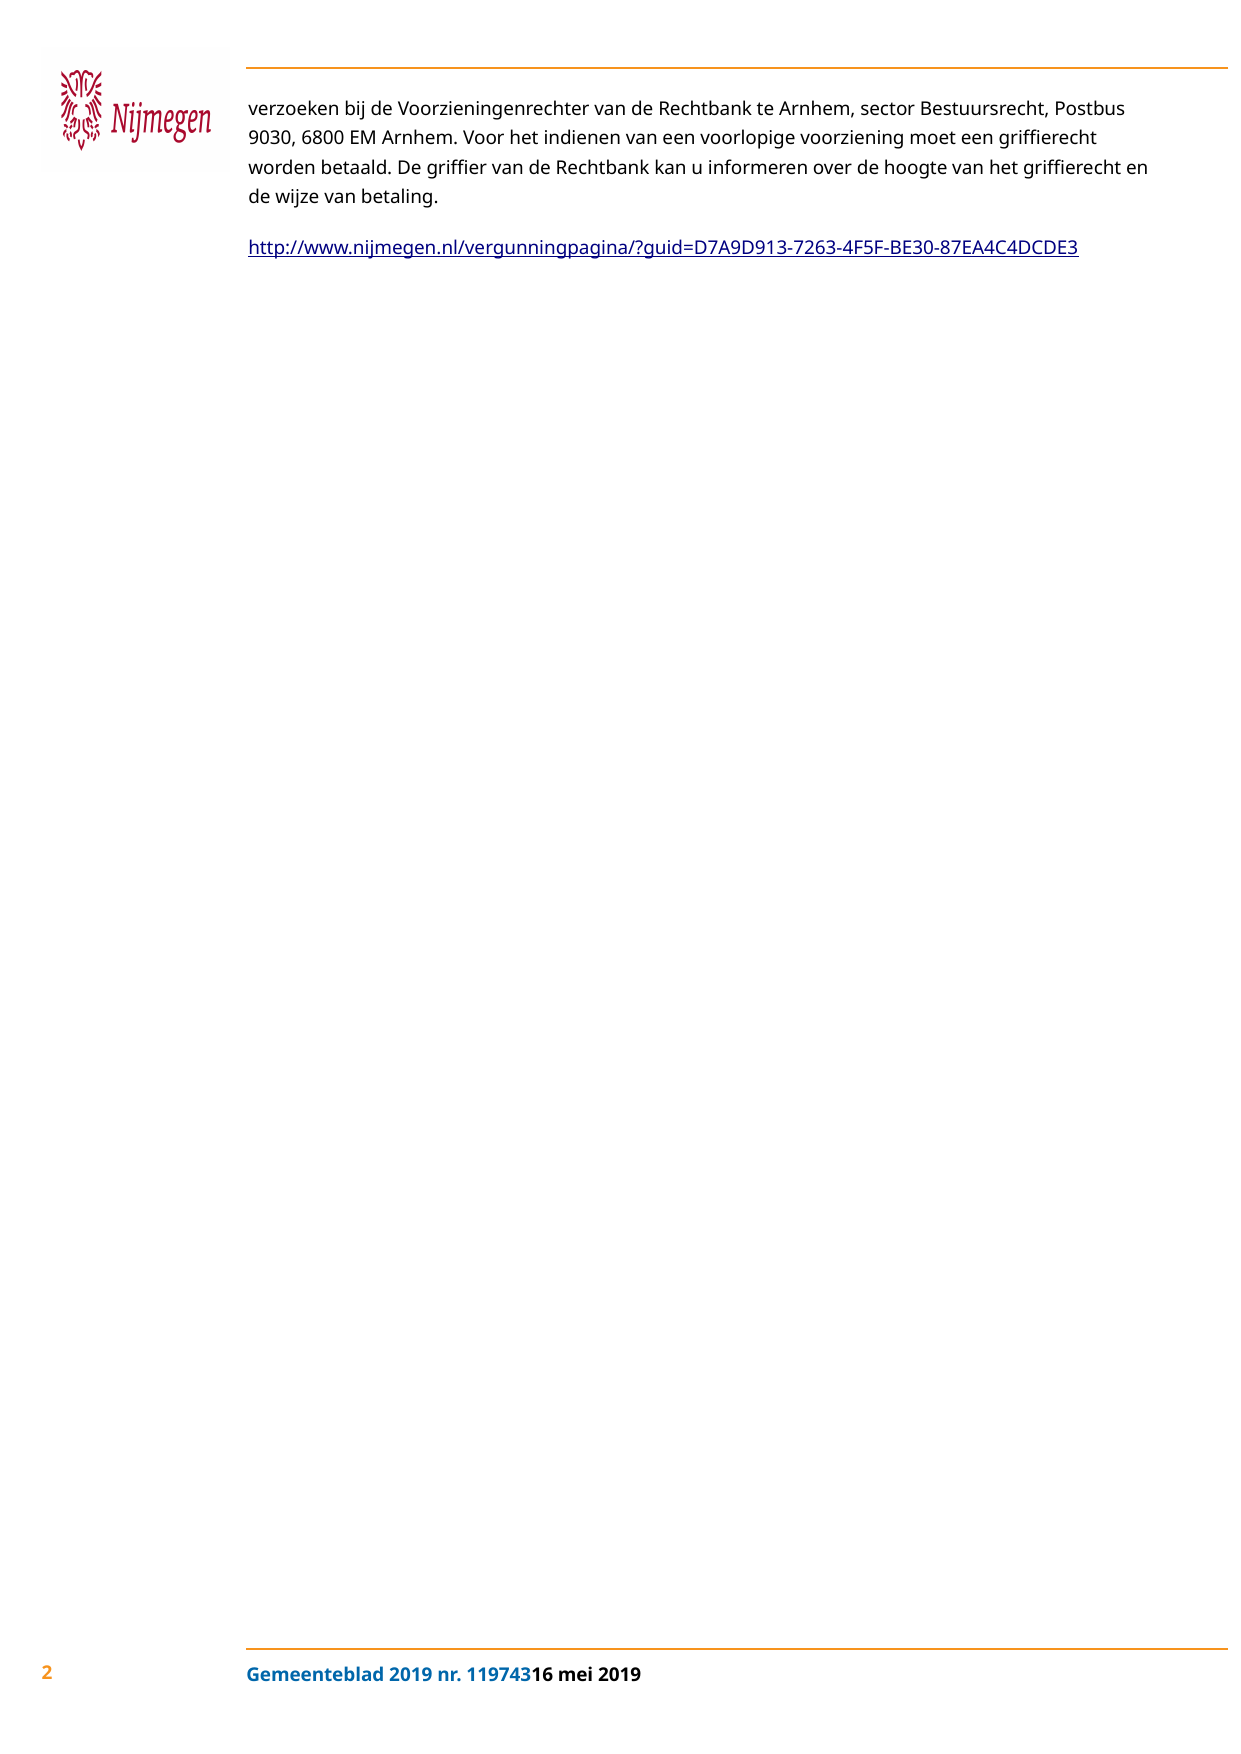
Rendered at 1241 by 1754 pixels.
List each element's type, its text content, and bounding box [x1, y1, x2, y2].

picture [41, 47, 231, 172]
text verzoeken bij de Voorzieningenrechter van de Rechtbank te Arnhem, sector Bestuursrecht, Postbus 9030, 6800 EM Arnhem. Voor het indienen van een voorlopige voorziening moet een griffierecht worden betaald. De griffier van de Rechtbank kan u informeren over de hoogte van het griffierecht en de wijze van betaling. [248, 95, 1152, 209]
text http://www.nijmegen.nl/vergunningpagina/?guid=D7A9D913-7263-4F5F-BE30-87EA4C4DCDE3 [248, 234, 1152, 260]
